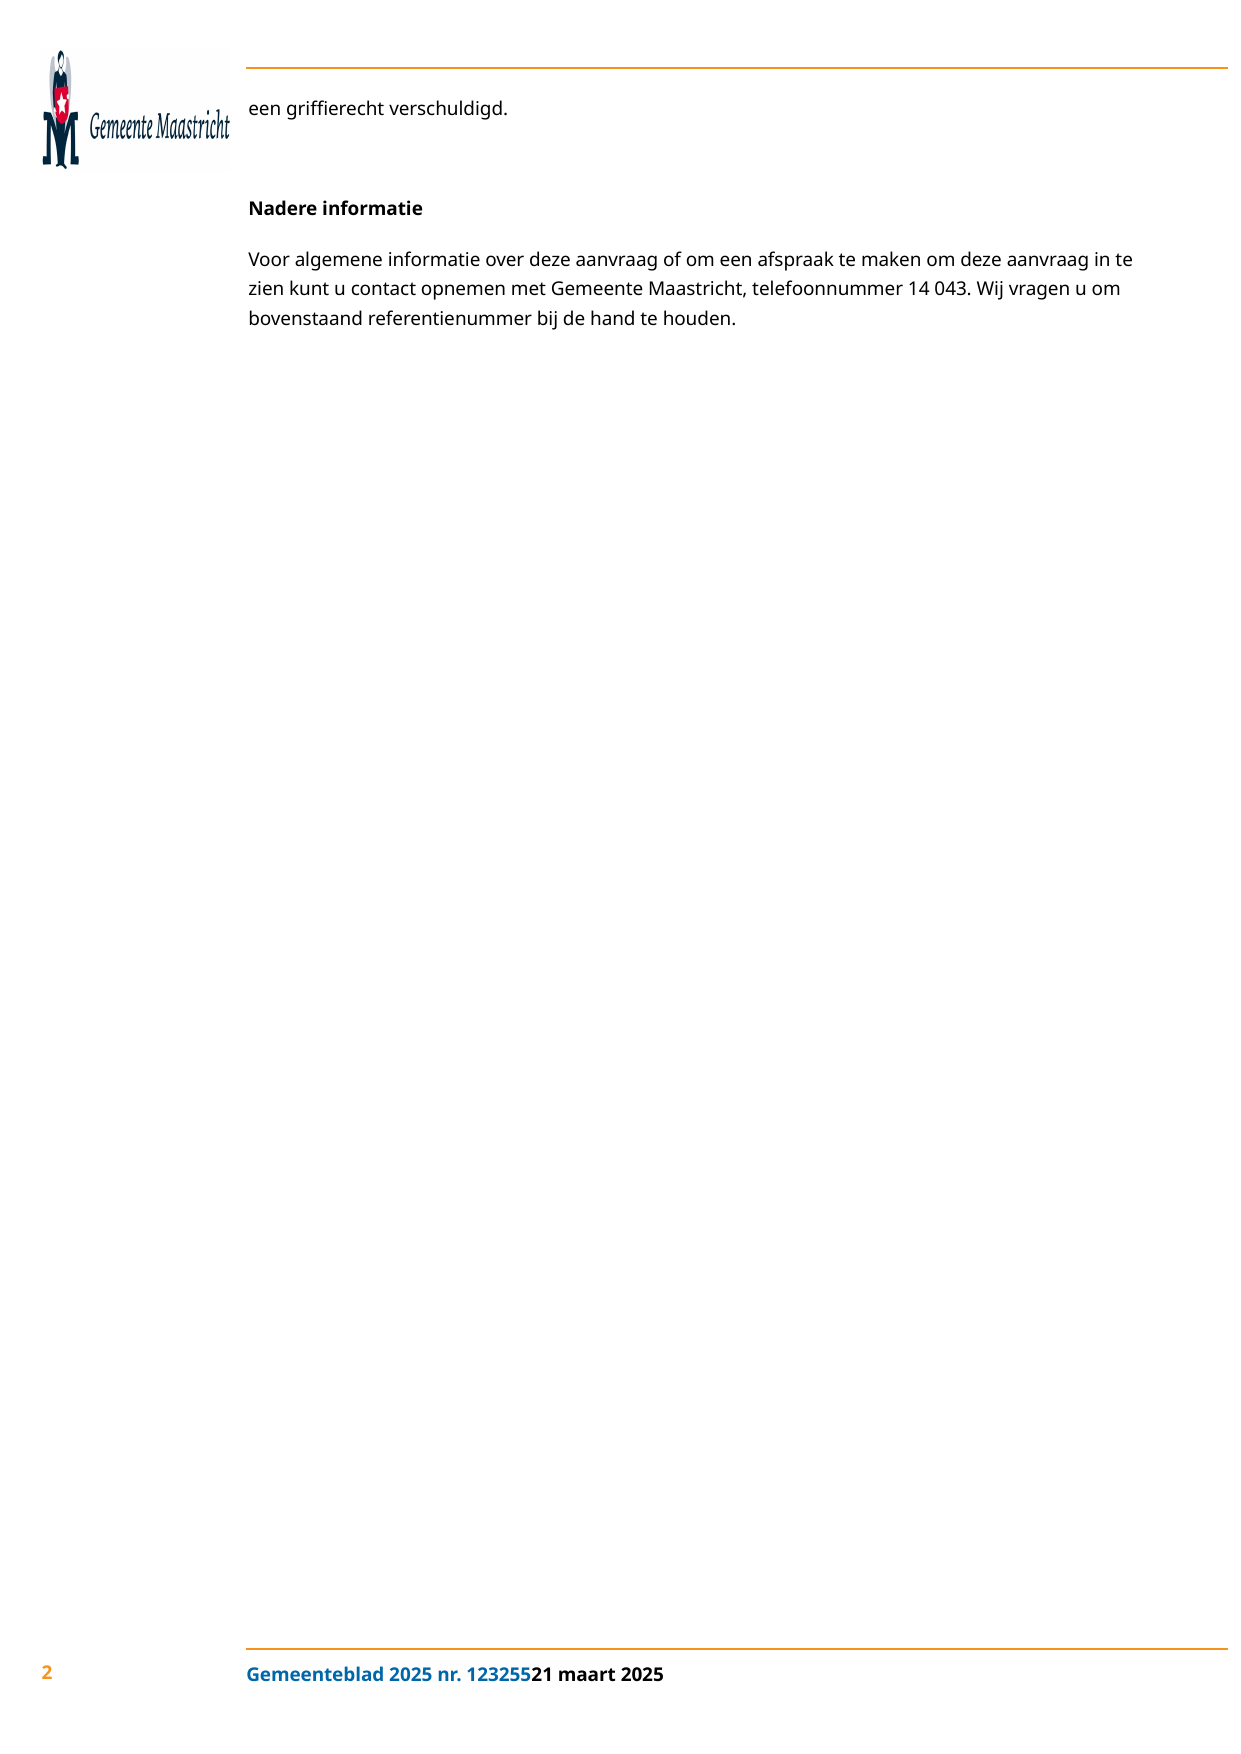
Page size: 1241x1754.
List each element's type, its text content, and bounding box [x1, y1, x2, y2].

text Voor algemene informatie over deze aanvraag of om een afspraak te maken om deze aanvraag in te zien kunt u contact opnemen met Gemeente Maastricht, telefoonnummer 14 043. Wij vragen u om bovenstaand referentienummer bij de hand te houden. [248, 246, 1152, 331]
text Nadere informatie [248, 196, 1152, 221]
picture [41, 47, 231, 172]
text een griffierecht verschuldigd. [248, 95, 1152, 121]
